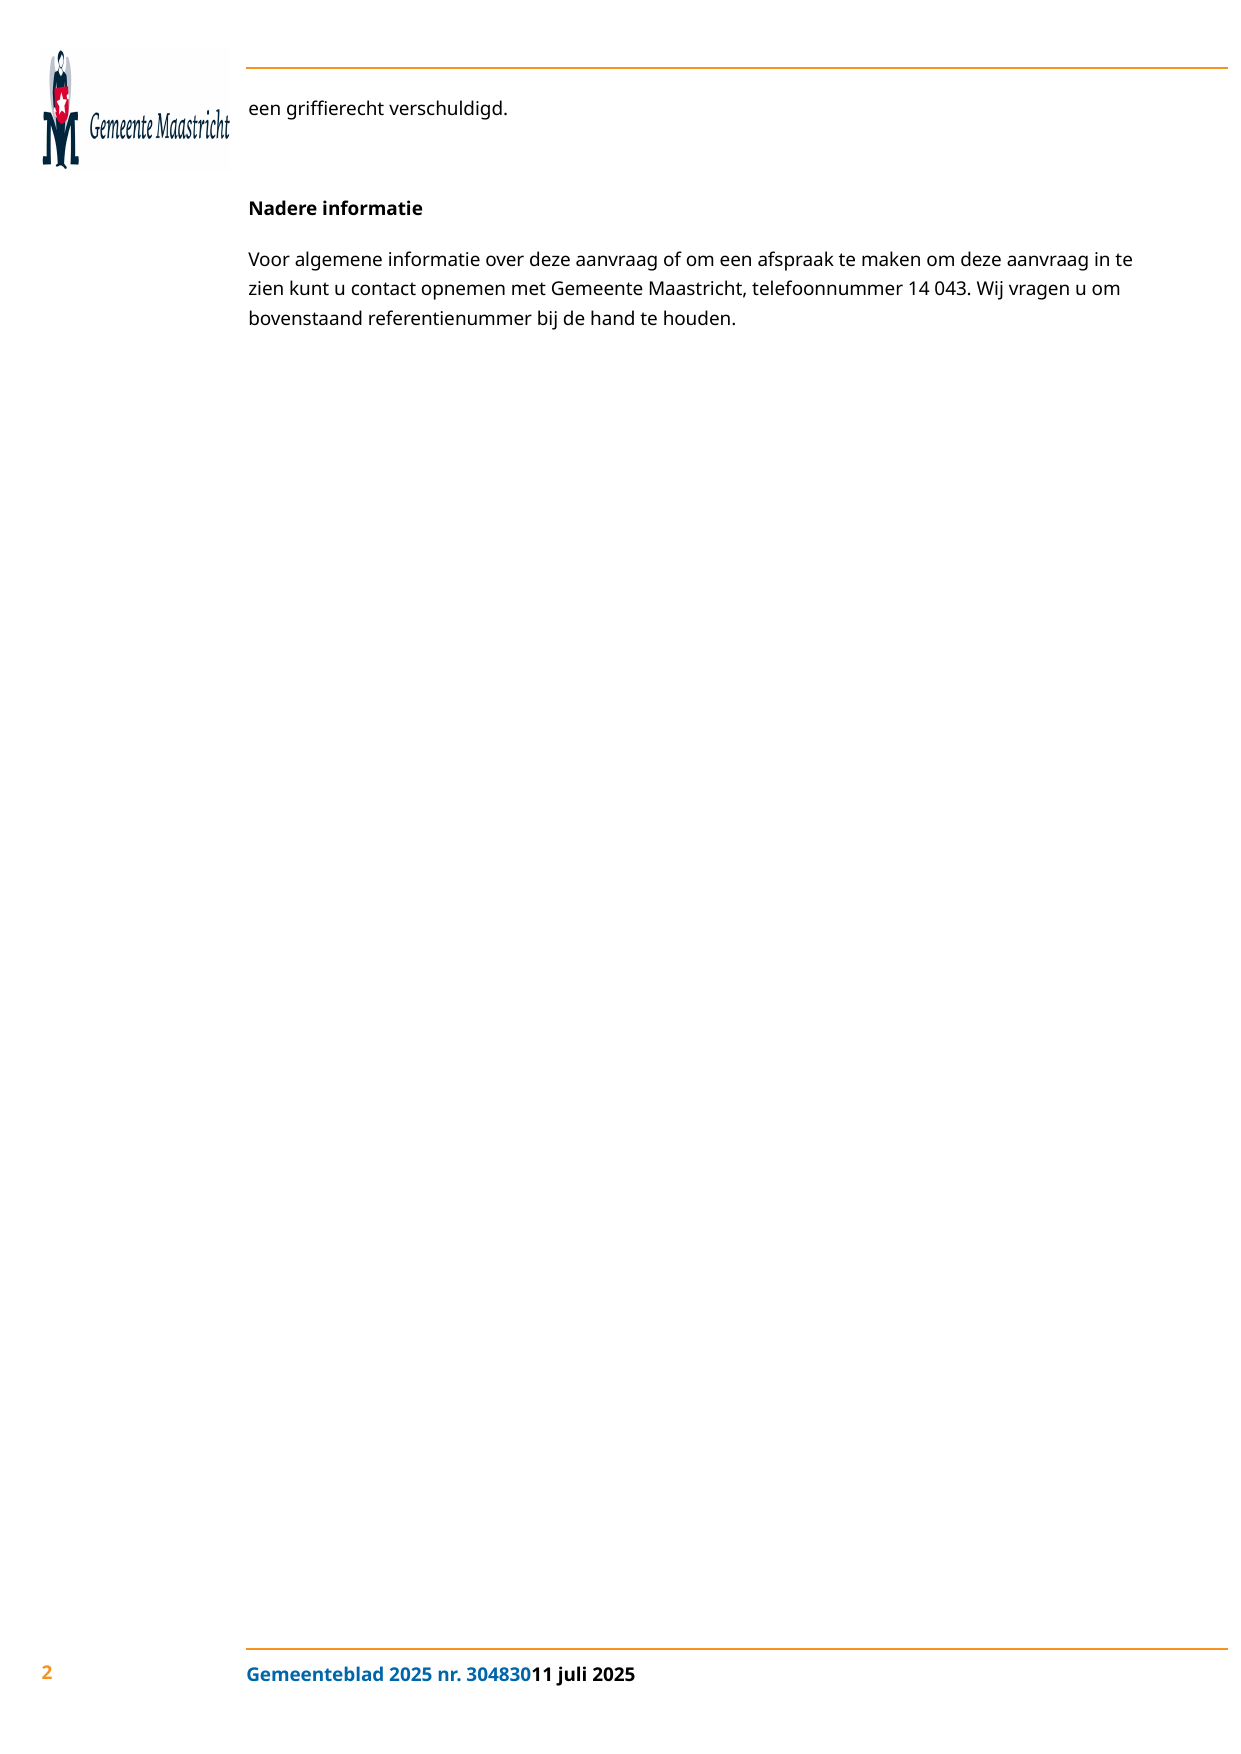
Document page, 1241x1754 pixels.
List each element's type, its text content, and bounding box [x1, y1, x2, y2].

text een griffierecht verschuldigd. [248, 95, 1152, 121]
text Voor algemene informatie over deze aanvraag of om een afspraak te maken om deze aanvraag in te zien kunt u contact opnemen met Gemeente Maastricht, telefoonnummer 14 043. Wij vragen u om bovenstaand referentienummer bij de hand te houden. [248, 246, 1152, 331]
picture [41, 47, 231, 172]
text Nadere informatie [248, 196, 1152, 221]
